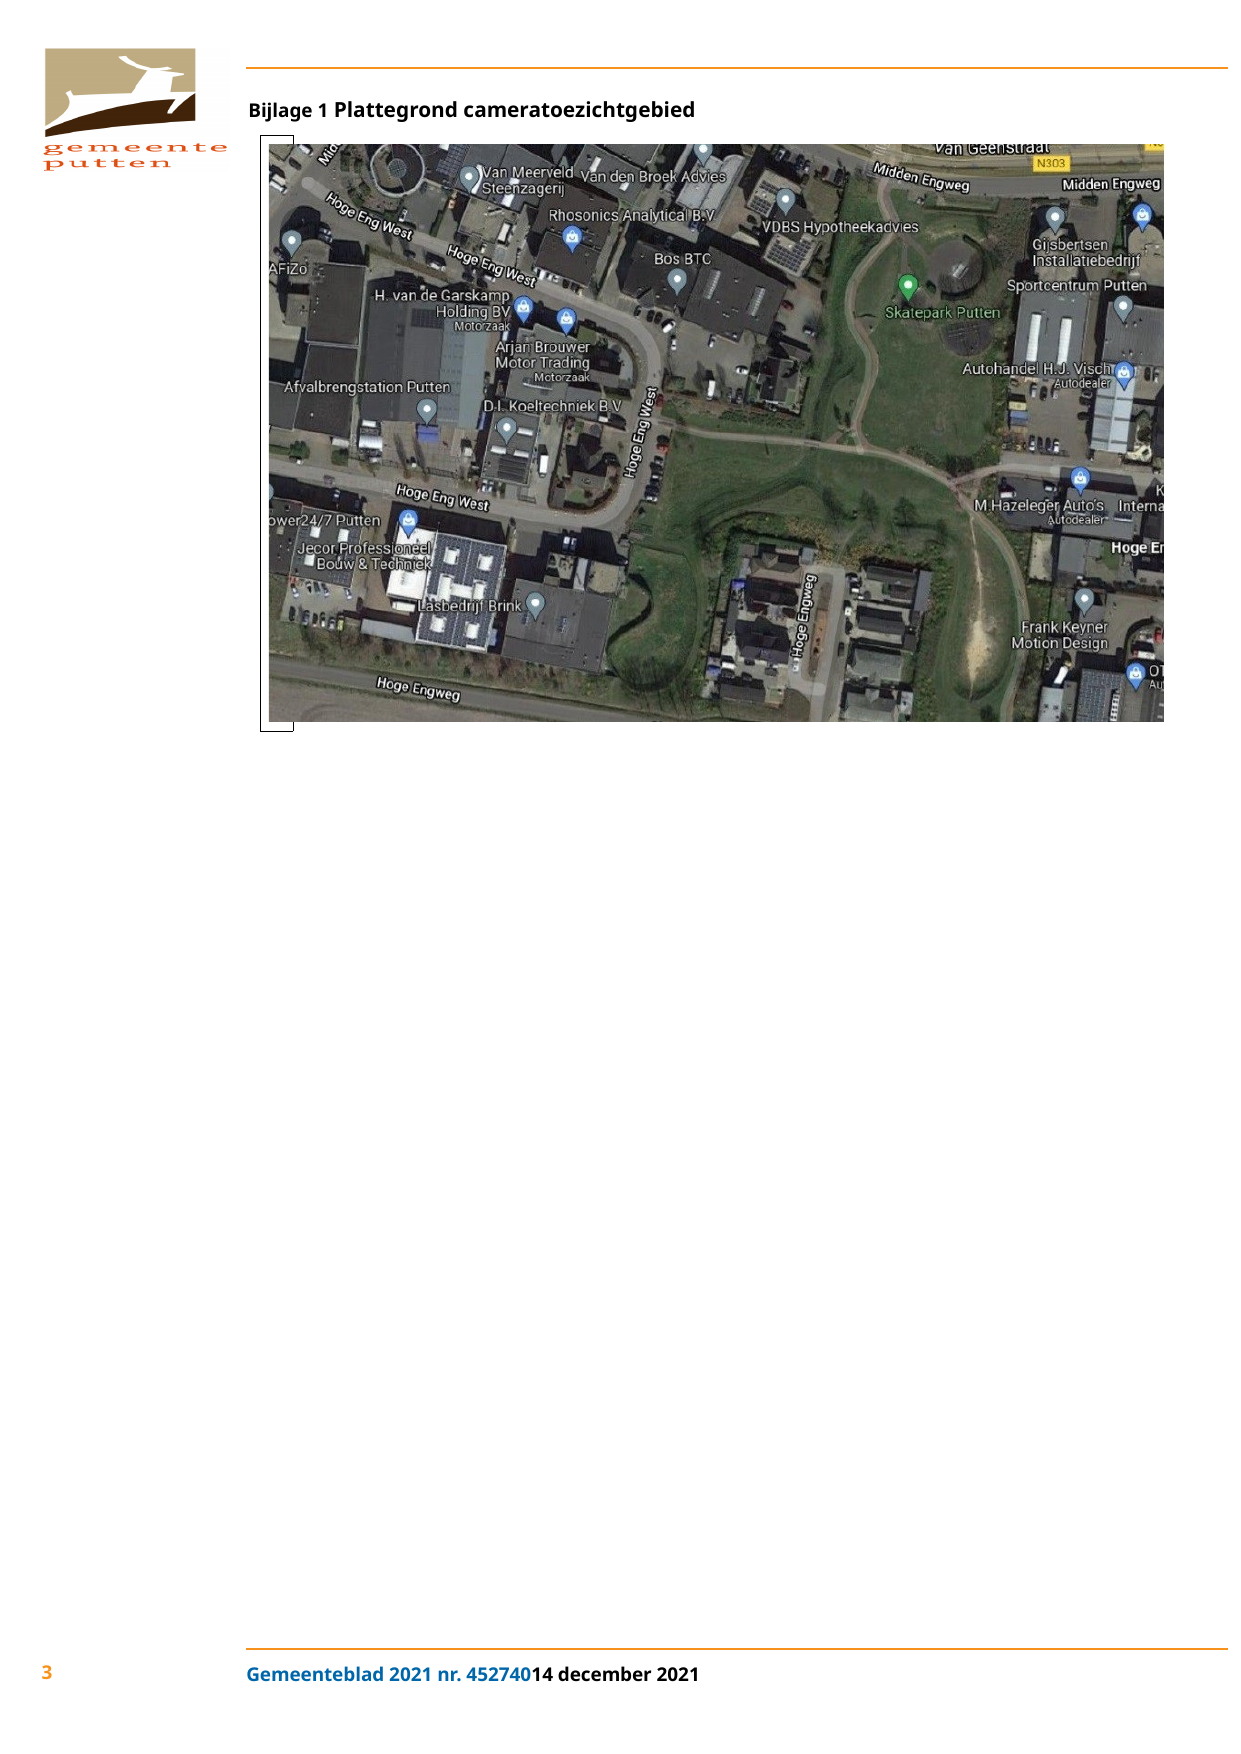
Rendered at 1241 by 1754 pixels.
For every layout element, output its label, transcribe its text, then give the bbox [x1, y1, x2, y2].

text Bijlage 1 Plattegrond cameratoezichtgebied [248, 95, 1152, 123]
picture [41, 47, 231, 172]
picture [268, 144, 1173, 722]
